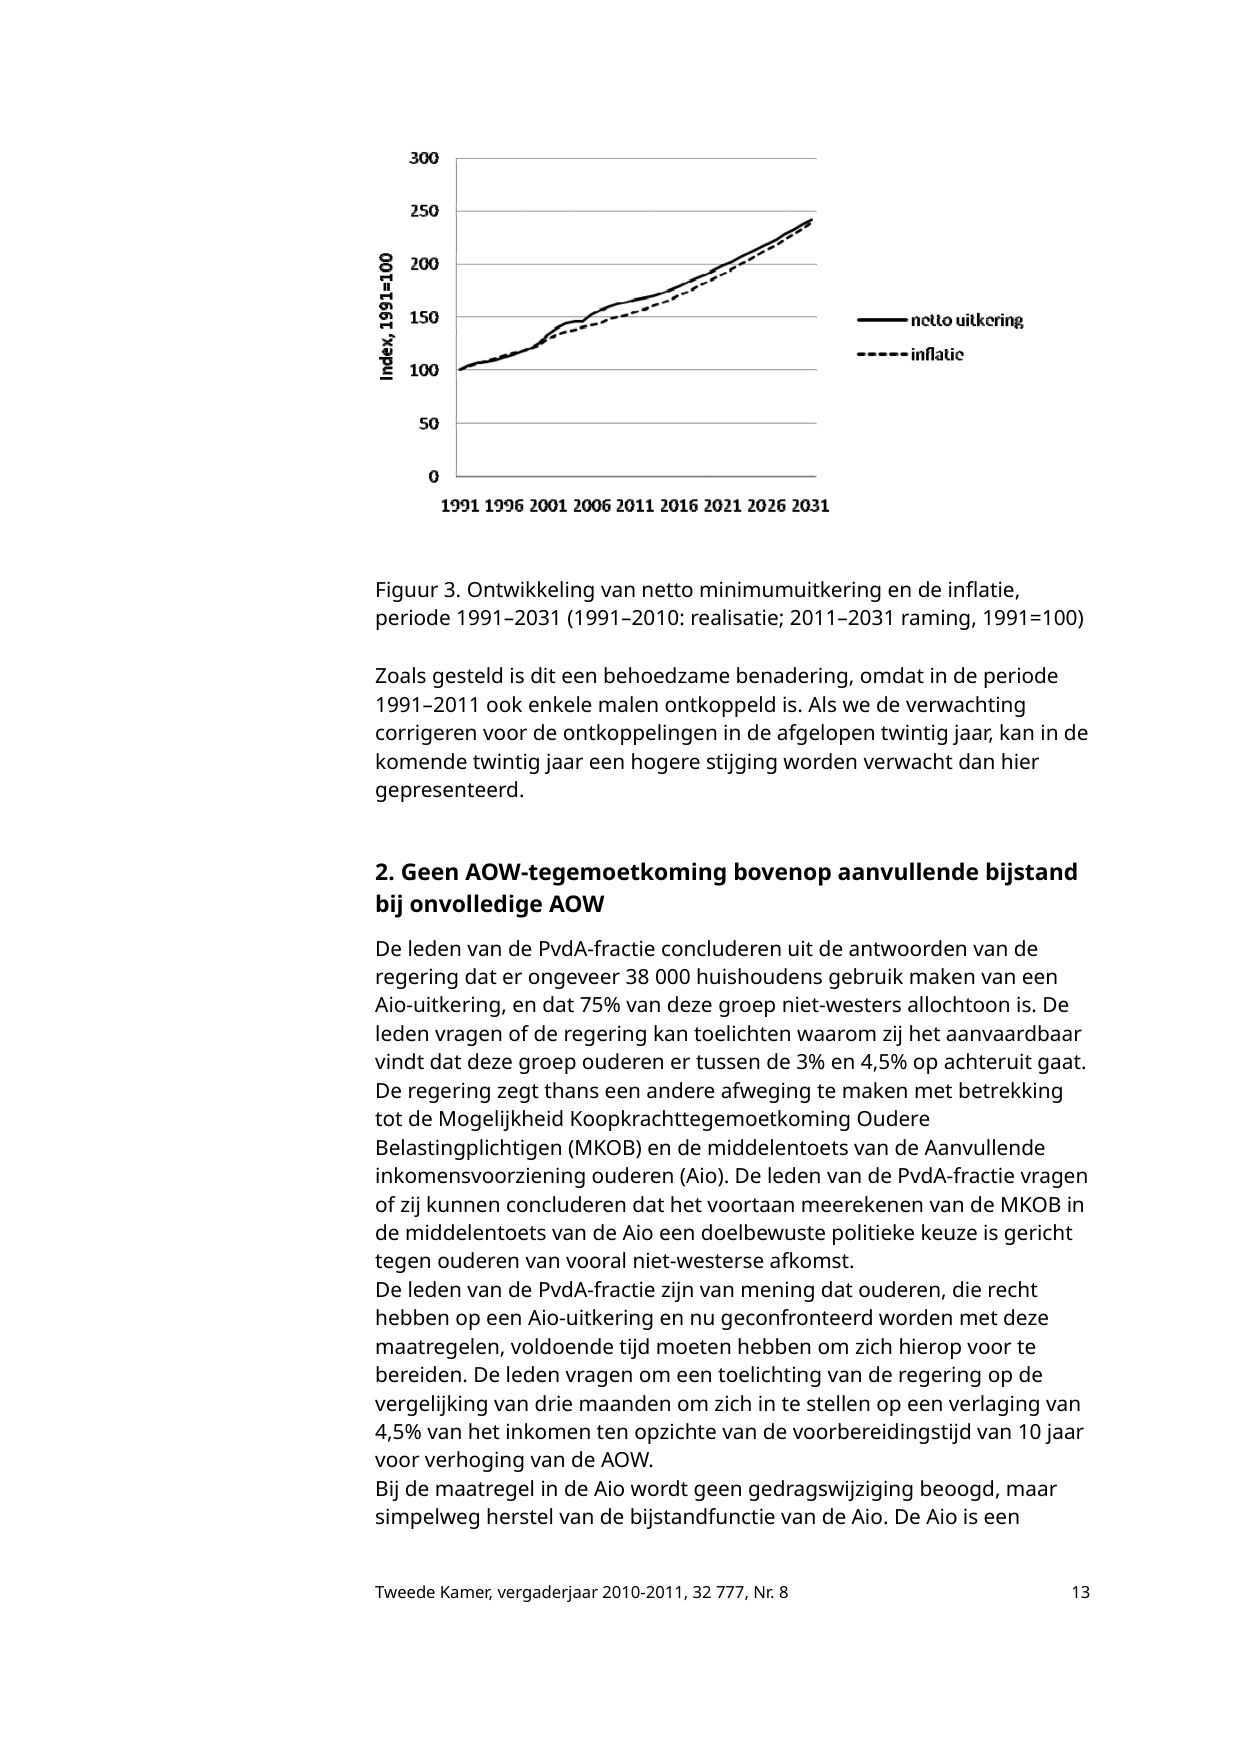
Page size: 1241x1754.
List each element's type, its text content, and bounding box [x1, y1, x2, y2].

text Figuur 3. Ontwikkeling van netto minimumuitkering en de inflatie, periode 1991–2031 (1991–2010: realisatie; 2011–2031 raming, 1991=100) [375, 575, 1090, 632]
text Bij de maatregel in de Aio wordt geen gedragswijziging beoogd, maar simpelweg herstel van de bijstandfunctie van de Aio. De Aio is een [375, 1474, 1090, 1531]
text De leden van de PvdA-fractie concluderen uit de antwoorden van de regering dat er ongeveer 38 000 huishoudens gebruik maken van een Aio-uitkering, en dat 75% van deze groep niet-westers allochtoon is. De leden vragen of de regering kan toelichten waarom zij het aanvaardbaar vindt dat deze groep ouderen er tussen de 3% en 4,5% op achteruit gaat. De regering zegt thans een andere afweging te maken met betrekking tot de Mogelijkheid Koopkrachttegemoetkoming Oudere Belastingplichtigen (MKOB) en de middelentoets van de Aanvullende inkomensvoorziening ouderen (Aio). De leden van de PvdA-fractie vragen of zij kunnen concluderen dat het voortaan meerekenen van de MKOB in de middelentoets van de Aio een doelbewuste politieke keuze is gericht tegen ouderen van vooral niet-westerse afkomst. [375, 934, 1090, 1275]
text Zoals gesteld is dit een behoedzame benadering, omdat in de periode 1991–2011 ook enkele malen ontkoppeld is. Als we de verwachting corrigeren voor de ontkoppelingen in de afgelopen twintig jaar, kan in de komende twintig jaar een hogere stijging worden verwacht dan hier gepresenteerd. [375, 662, 1090, 804]
text De leden van de PvdA-fractie zijn van mening dat ouderen, die recht hebben op een Aio-uitkering en nu geconfronteerd worden met deze maatregelen, voldoende tijd moeten hebben om zich hierop voor te bereiden. De leden vragen om een toelichting van de regering op de vergelijking van drie maanden om zich in te stellen op een verlaging van 4,5% van het inkomen ten opzichte van de voorbereidingstijd van 10 jaar voor verhoging van de AOW. [375, 1275, 1090, 1474]
picture [375, 150, 1027, 517]
subtitle 2. Geen AOW-tegemoetkoming bovenop aanvullende bijstand bij onvolledige AOW [375, 856, 1090, 919]
